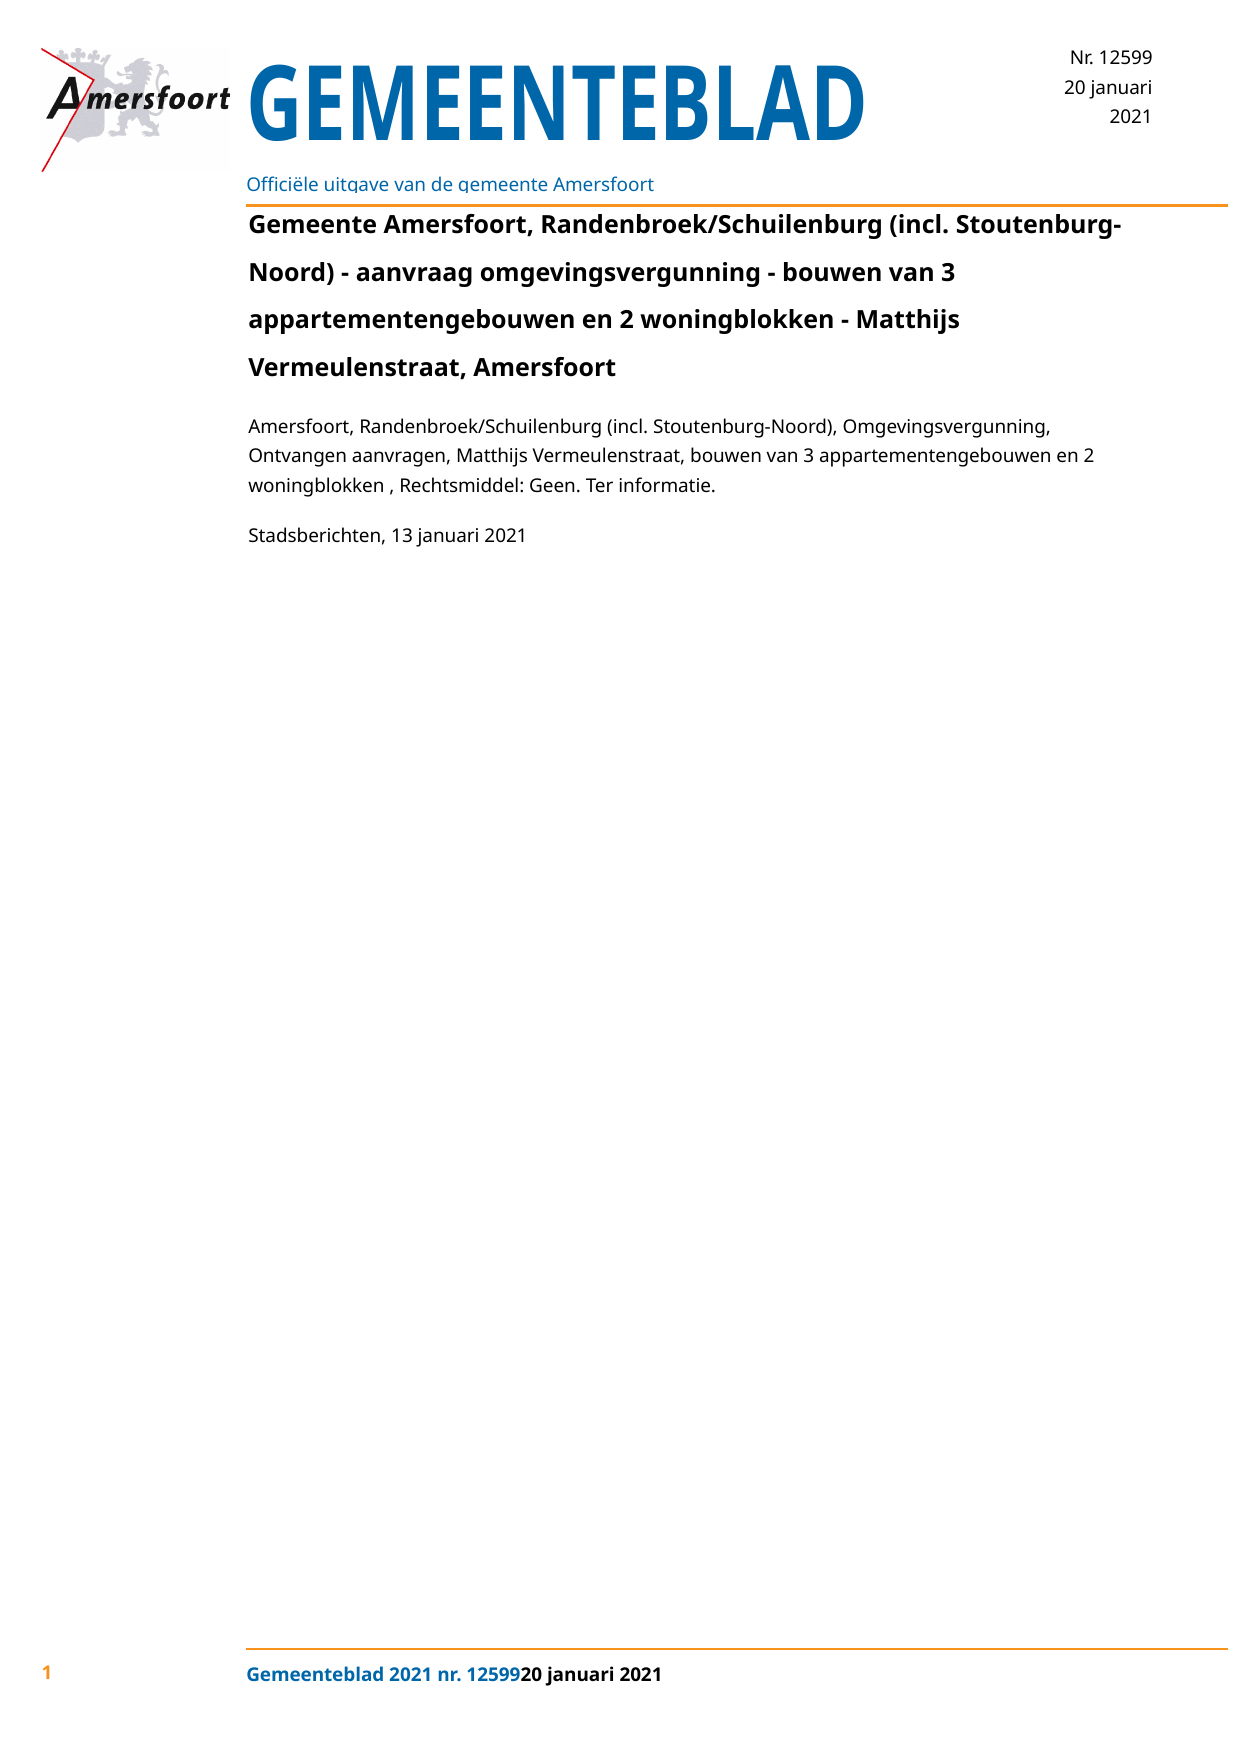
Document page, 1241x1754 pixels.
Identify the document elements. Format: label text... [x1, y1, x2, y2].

picture [41, 47, 231, 172]
text Amersfoort, Randenbroek/Schuilenburg (incl. Stoutenburg-Noord), Omgevingsvergunning, Ontvangen aanvragen, Matthijs Vermeulenstraat, bouwen van 3 appartementengebouwen en 2 woningblokken , Rechtsmiddel: Geen. Ter informatie. [248, 413, 1152, 498]
text Gemeente Amersfoort, Randenbroek/Schuilenburg (incl. Stoutenburg-Noord) - aanvraag omgevingsvergunning - bouwen van 3 appartementengebouwen en 2 woningblokken - Matthijs Vermeulenstraat, Amersfoort [248, 207, 1152, 384]
text Stadsberichten, 13 januari 2021 [248, 523, 1152, 548]
